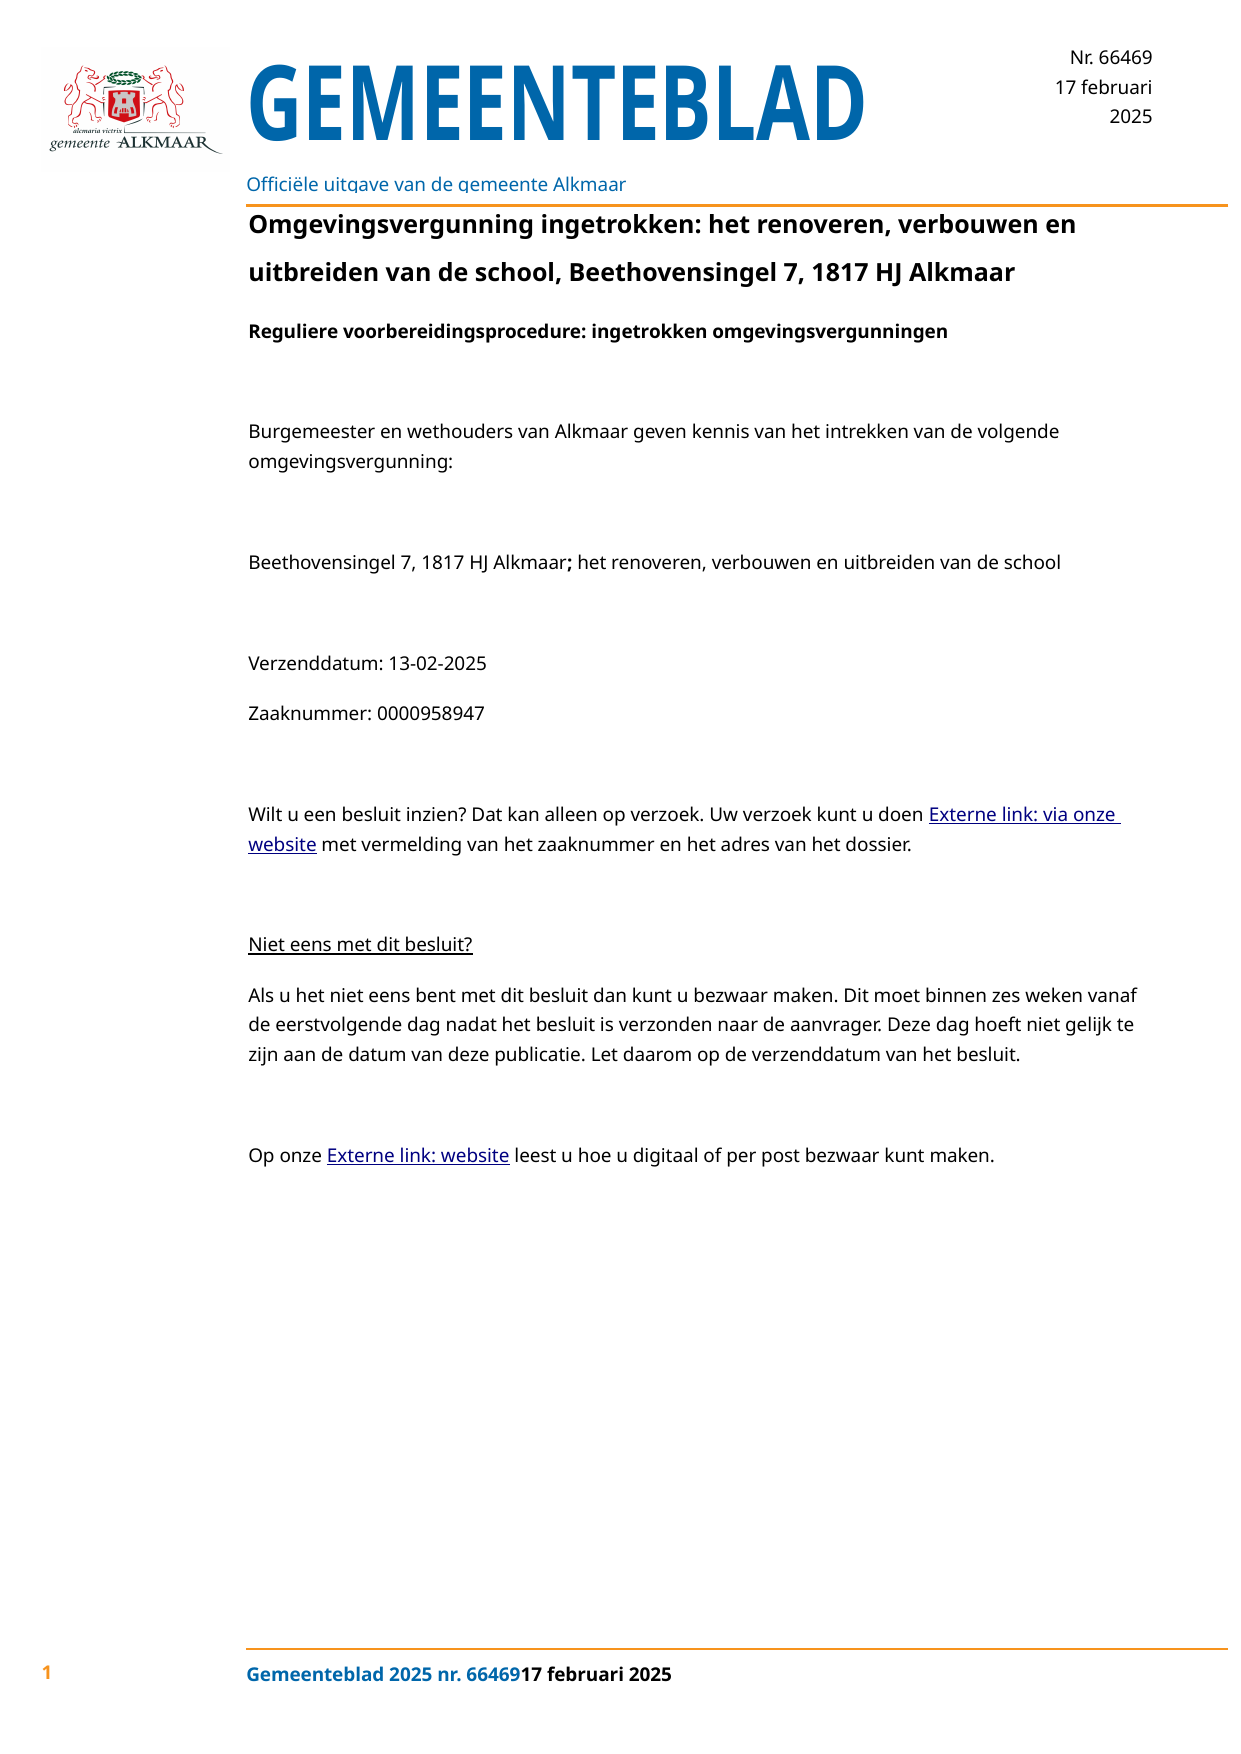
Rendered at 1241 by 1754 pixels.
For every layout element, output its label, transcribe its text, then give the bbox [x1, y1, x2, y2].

text Burgemeester en wethouders van Alkmaar geven kennis van het intrekken van de volgende omgevingsvergunning: [248, 419, 1152, 474]
text Als u het niet eens bent met dit besluit dan kunt u bezwaar maken. Dit moet binnen zes weken vanaf de eerstvolgende dag nadat het besluit is verzonden naar de aanvrager. Deze dag hoeft niet gelijk te zijn aan de datum van deze publicatie. Let daarom op de verzenddatum van het besluit. [248, 982, 1152, 1067]
picture [41, 47, 231, 172]
text Verzenddatum: 13-02-2025 [248, 650, 1152, 676]
text Zaaknummer: 0000958947 [248, 700, 1152, 726]
text Beethovensingel 7, 1817 HJ Alkmaar; het renoveren, verbouwen en uitbreiden van de school [248, 549, 1152, 575]
text Op onze Externe link: website leest u hoe u digitaal of per post bezwaar kunt maken. [248, 1142, 1152, 1168]
text Omgevingsvergunning ingetrokken: het renoveren, verbouwen en uitbreiden van de school, Beethovensingel 7, 1817 HJ Alkmaar [248, 207, 1152, 288]
text Wilt u een besluit inzien? Dat kan alleen op verzoek. Uw verzoek kunt u doen Externe link: via onze website met vermelding van het zaaknummer en het adres van het dossier. [248, 801, 1152, 857]
text Niet eens met dit besluit? [248, 932, 1152, 957]
text Reguliere voorbereidingsprocedure: ingetrokken omgevingsvergunningen [248, 318, 1152, 344]
